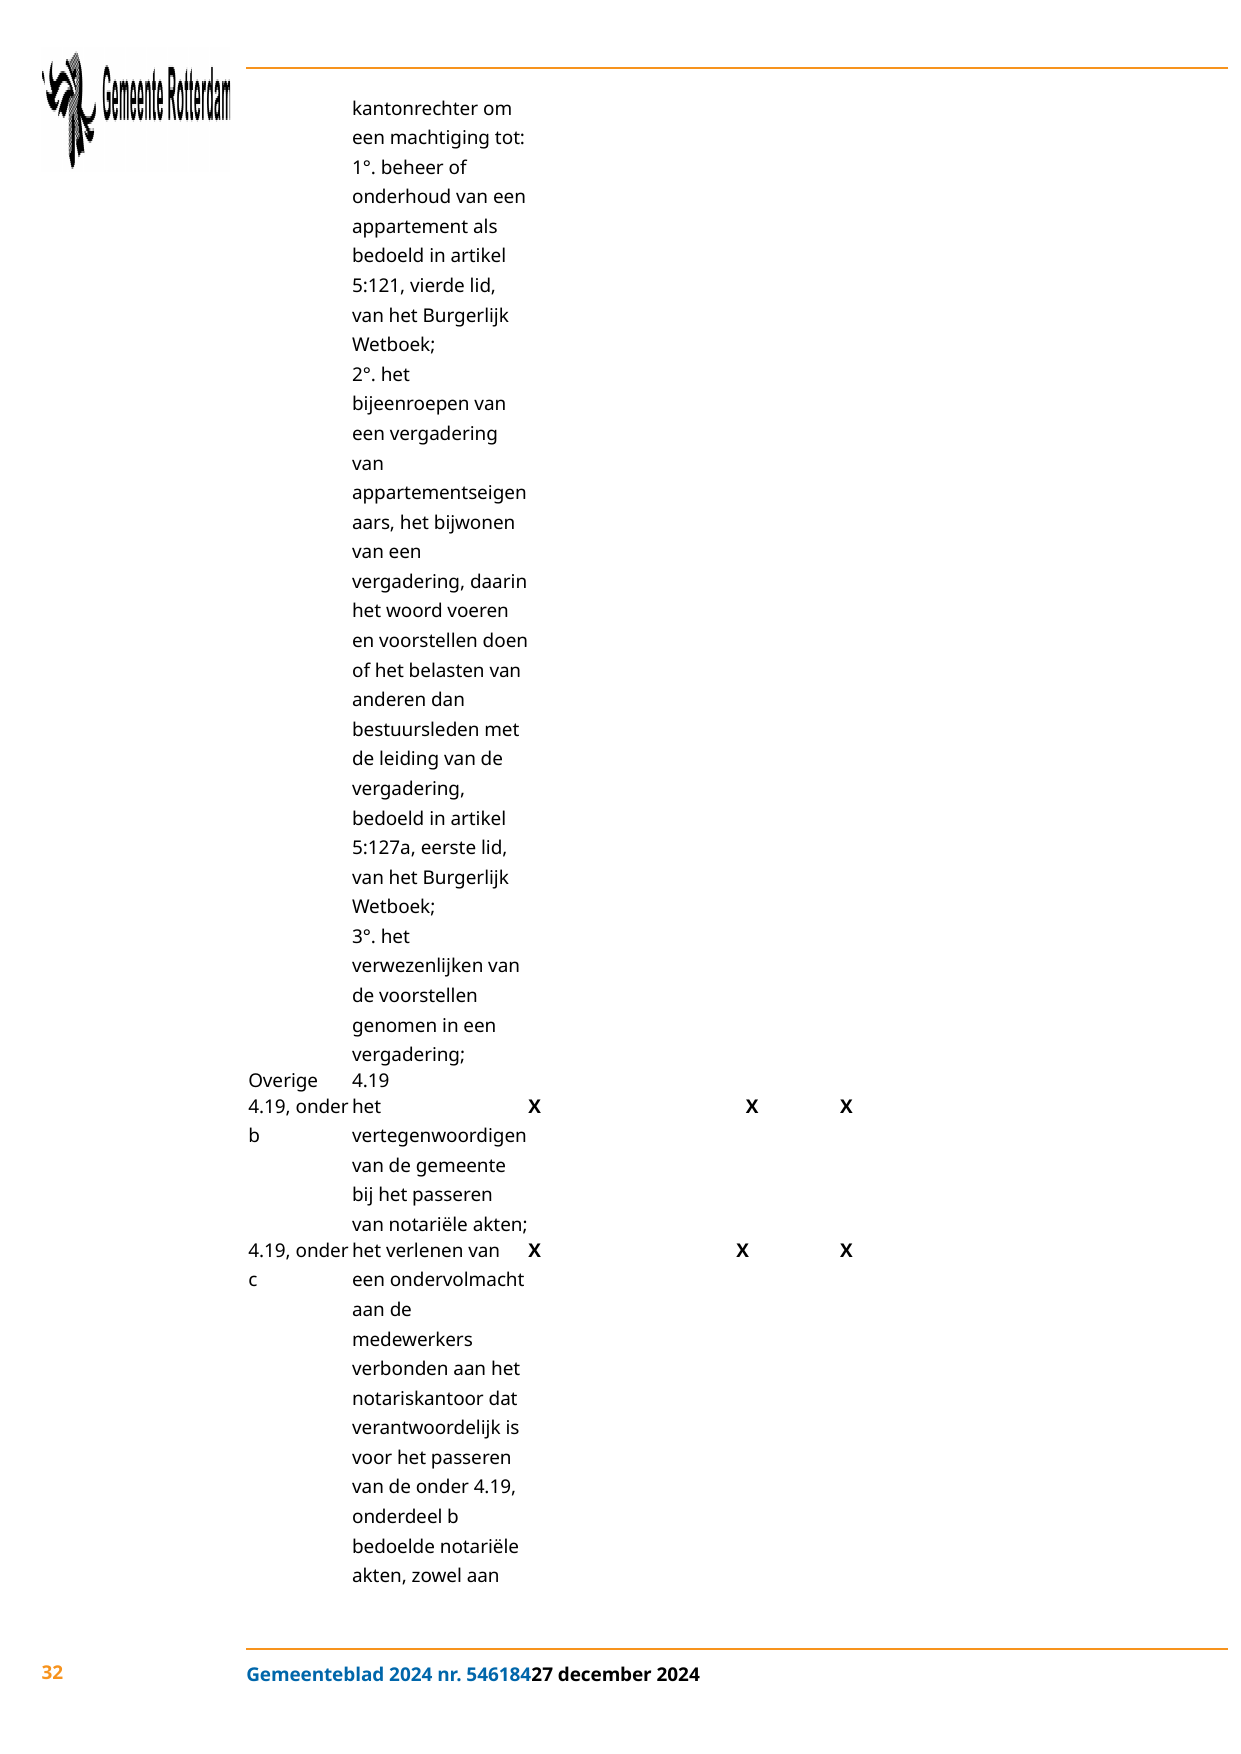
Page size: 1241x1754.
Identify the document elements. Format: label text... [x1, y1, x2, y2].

table_cell [944, 1093, 1048, 1237]
table_cell [944, 1067, 1048, 1093]
table_cell [840, 95, 944, 1067]
table_cell kantonrechter om een machtiging tot: 1°. beheer of onderhoud van een appartement als bedoeld in artikel 5:121, vierde lid, van het Burgerlijk Wetboek; 2°. het bijeenroepen van een vergadering van appartementseigenaars, het bijwonen van een vergadering, daarin het woord voeren en voorstellen doen of het belasten van anderen dan bestuursleden met de leiding van de vergadering, bedoeld in artikel 5:127a, eerste lid, van het Burgerlijk Wetboek; 3°. het verwezenlijken van de voorstellen genomen in een vergadering; [352, 95, 528, 1067]
table_cell [1048, 1093, 1152, 1237]
table_cell [632, 1067, 736, 1093]
table_cell [1048, 95, 1152, 1067]
table_cell X [736, 1237, 840, 1588]
table_cell [632, 1093, 736, 1237]
table_cell [840, 1067, 944, 1093]
table_cell [528, 1067, 632, 1093]
table_cell X [840, 1237, 944, 1588]
table_cell X [528, 1093, 632, 1237]
table_cell het verlenen van een ondervolmacht aan de medewerkers verbonden aan het notariskantoor dat verantwoordelijk is voor het passeren van de onder 4.19, onderdeel b bedoelde notariële akten, zowel aan [352, 1237, 528, 1588]
table_cell [944, 1237, 1048, 1588]
table_cell [632, 1237, 736, 1588]
table_cell Overige [248, 1067, 352, 1093]
table_cell [632, 95, 736, 1067]
table_cell [528, 95, 632, 1067]
table_cell X [528, 1237, 632, 1588]
table_cell X [840, 1093, 944, 1237]
table_cell het vertegenwoordigen van de gemeente bij het passeren van notariële akten; [352, 1093, 528, 1237]
table_cell [1048, 1237, 1152, 1588]
table_cell X [736, 1093, 840, 1237]
table_cell [944, 95, 1048, 1067]
table_cell [1048, 1067, 1152, 1093]
table_cell [736, 95, 840, 1067]
picture [41, 47, 231, 172]
table_cell 4.19, onder c [248, 1237, 352, 1588]
table_cell 4.19, onder b [248, 1093, 352, 1237]
table_cell [248, 95, 352, 1067]
table_cell [736, 1067, 840, 1093]
table_cell 4.19 [352, 1067, 528, 1093]
